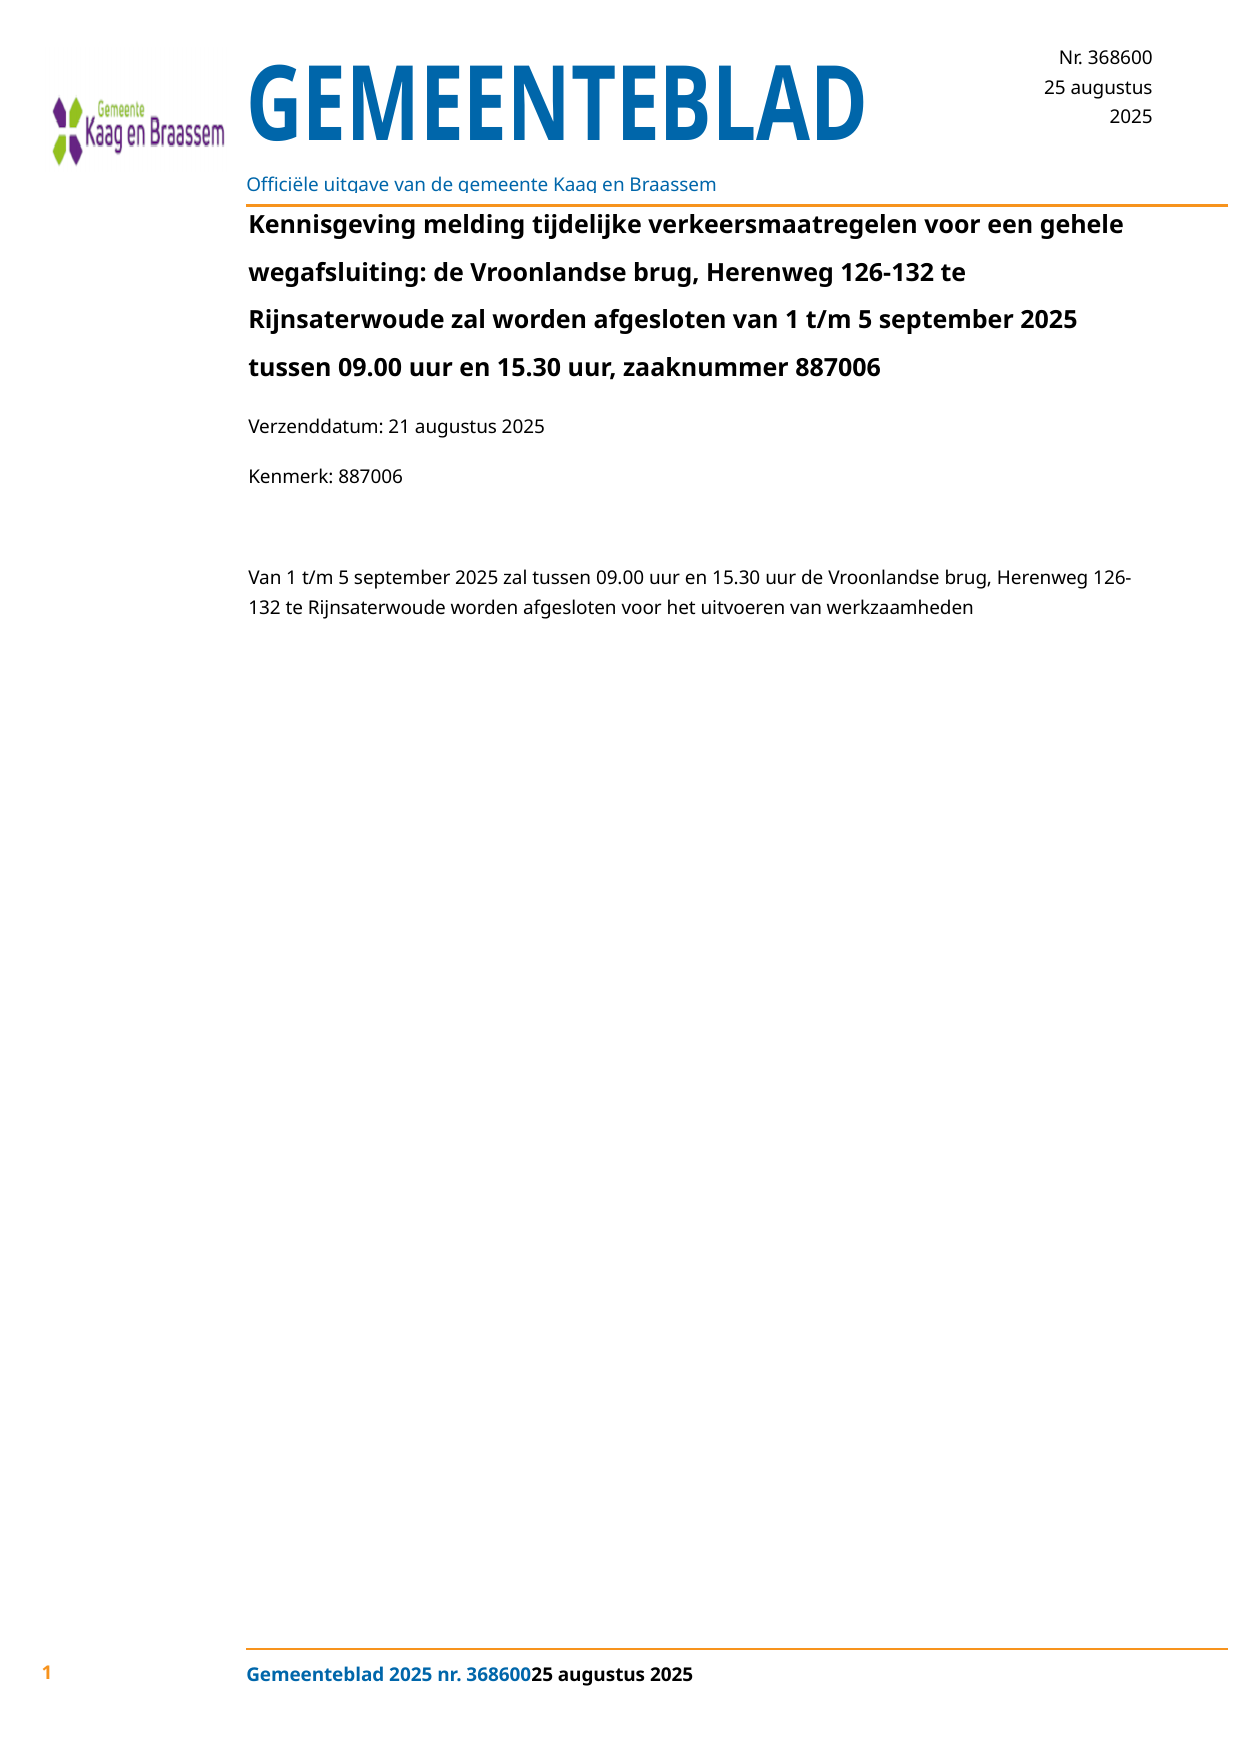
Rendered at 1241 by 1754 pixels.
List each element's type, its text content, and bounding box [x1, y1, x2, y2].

text Kennisgeving melding tijdelijke verkeersmaatregelen voor een gehele wegafsluiting: de Vroonlandse brug, Herenweg 126-132 te Rijnsaterwoude zal worden afgesloten van 1 t/m 5 september 2025 tussen 09.00 uur en 15.30 uur, zaaknummer 887006 [248, 207, 1152, 384]
text Kenmerk: 887006 [248, 463, 1152, 489]
text Van 1 t/m 5 september 2025 zal tussen 09.00 uur en 15.30 uur de Vroonlandse brug, Herenweg 126-132 te Rijnsaterwoude worden afgesloten voor het uitvoeren van werkzaamheden [248, 564, 1152, 620]
text Verzenddatum: 21 augustus 2025 [248, 413, 1152, 439]
picture [41, 47, 231, 172]
